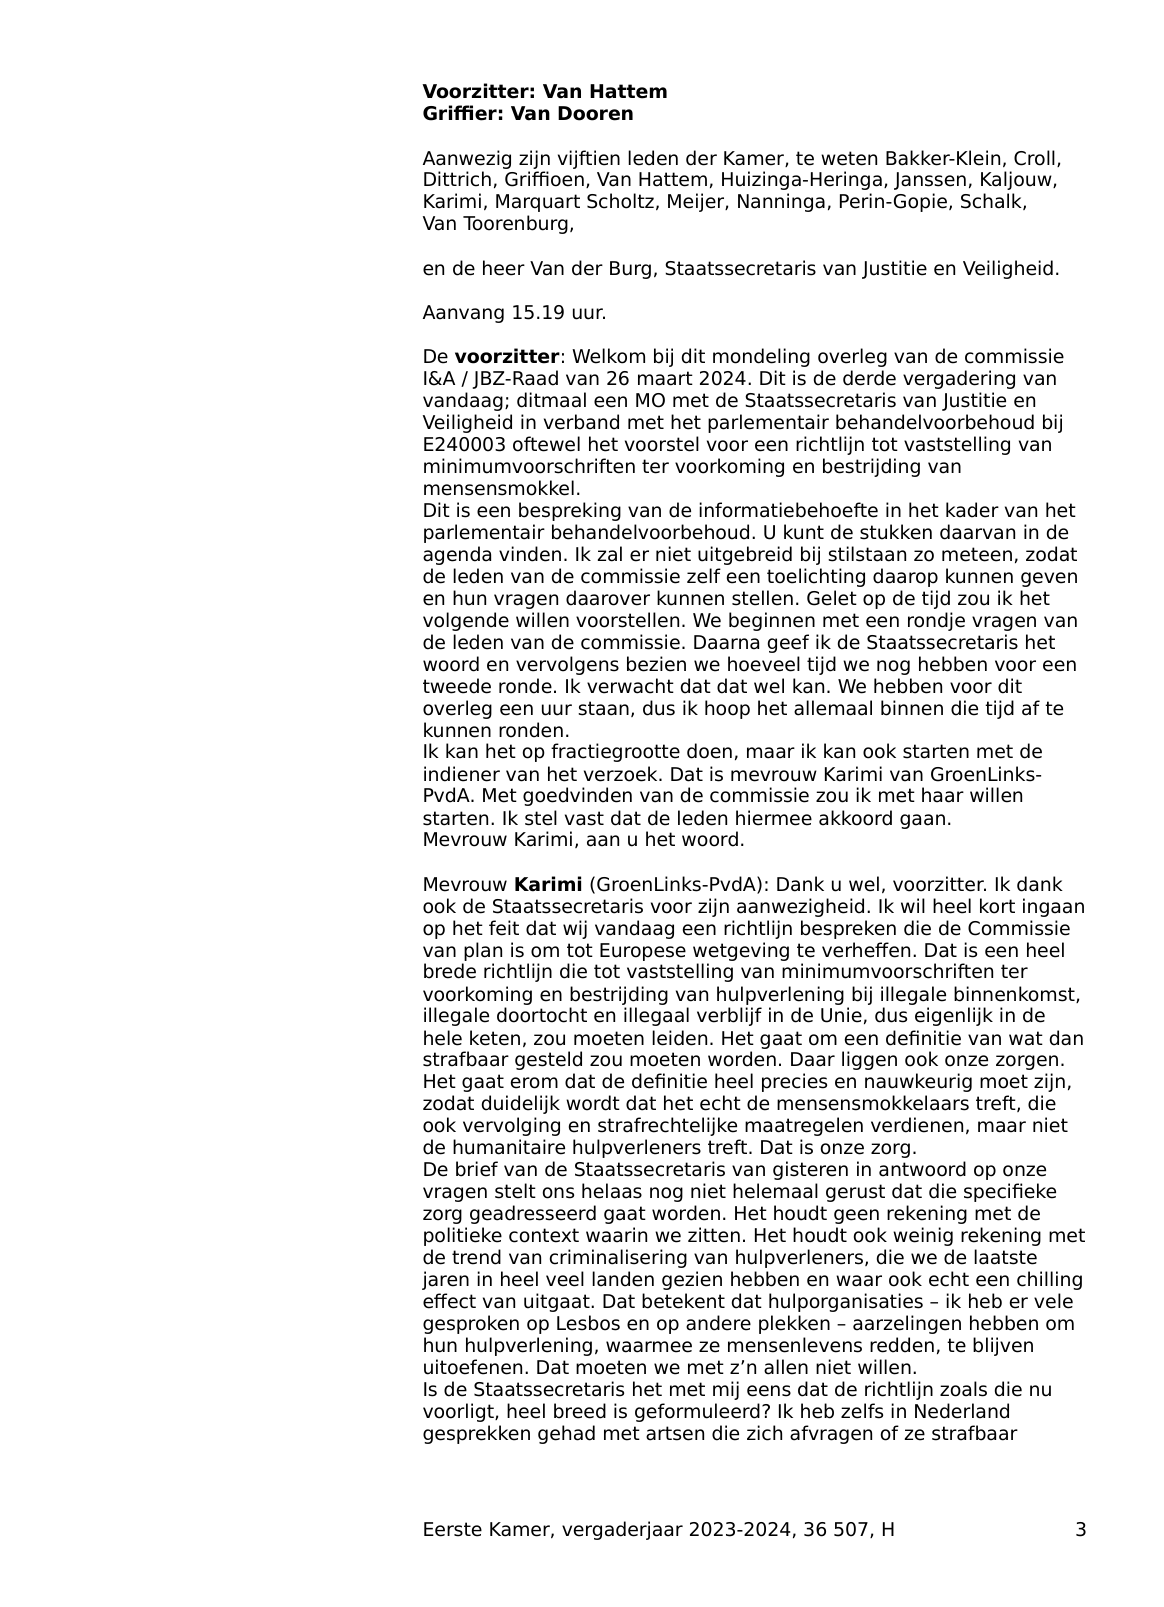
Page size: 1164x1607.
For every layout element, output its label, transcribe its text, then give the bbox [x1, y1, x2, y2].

text Griffier: Van Dooren [422, 103, 1087, 125]
text Dit is een bespreking van de informatiebehoefte in het kader van het parlementair behandelvoorbehoud. U kunt de stukken daarvan in de agenda vinden. Ik zal er niet uitgebreid bij stilstaan zo meteen, zodat de leden van de commissie zelf een toelichting daarop kunnen geven en hun vragen daarover kunnen stellen. Gelet op de tijd zou ik het volgende willen voorstellen. We beginnen met een rondje vragen van de leden van de commissie. Daarna geef ik de Staatssecretaris het woord en vervolgens bezien we hoeveel tijd we nog hebben voor een tweede ronde. Ik verwacht dat dat wel kan. We hebben voor dit overleg een uur staan, dus ik hoop het allemaal binnen die tijd af te kunnen ronden. [422, 500, 1087, 741]
text Voorzitter: Van Hattem [422, 81, 1087, 103]
text Mevrouw Karimi, aan u het woord. [422, 829, 1087, 851]
text Ik kan het op fractiegrootte doen, maar ik kan ook starten met de indiener van het verzoek. Dat is mevrouw Karimi van GroenLinks-PvdA. Met goedvinden van de commissie zou ik met haar willen starten. Ik stel vast dat de leden hiermee akkoord gaan. [422, 741, 1087, 829]
text Mevrouw Karimi (GroenLinks-PvdA): Dank u wel, voorzitter. Ik dank ook de Staatssecretaris voor zijn aanwezigheid. Ik wil heel kort ingaan op het feit dat wij vandaag een richtlijn bespreken die de Commissie van plan is om tot Europese wetgeving te verheffen. Dat is een heel brede richtlijn die tot vaststelling van minimumvoorschriften ter voorkoming en bestrijding van hulpverlening bij illegale binnenkomst, illegale doortocht en illegaal verblijf in de Unie, dus eigenlijk in de hele keten, zou moeten leiden. Het gaat om een definitie van wat dan strafbaar gesteld zou moeten worden. Daar liggen ook onze zorgen. Het gaat erom dat de definitie heel precies en nauwkeurig moet zijn, zodat duidelijk wordt dat het echt de mensensmokkelaars treft, die ook vervolging en strafrechtelijke maatregelen verdienen, maar niet de humanitaire hulpverleners treft. Dat is onze zorg. [422, 873, 1087, 1159]
text Is de Staatssecretaris het met mij eens dat de richtlijn zoals die nu voorligt, heel breed is geformuleerd? Ik heb zelfs in Nederland gesprekken gehad met artsen die zich afvragen of ze strafbaar [422, 1379, 1087, 1445]
text Aanvang 15.19 uur. [422, 302, 1087, 324]
text en de heer Van der Burg, Staatssecretaris van Justitie en Veiligheid. [422, 257, 1087, 279]
text Aanwezig zijn vijftien leden der Kamer, te weten Bakker-Klein, Croll, Dittrich, Griffioen, Van Hattem, Huizinga-Heringa, Janssen, Kaljouw, Karimi, Marquart Scholtz, Meijer, Nanninga, Perin-Gopie, Schalk, Van Toorenburg, [422, 147, 1087, 235]
text De brief van de Staatssecretaris van gisteren in antwoord op onze vragen stelt ons helaas nog niet helemaal gerust dat die specifieke zorg geadresseerd gaat worden. Het houdt geen rekening met de politieke context waarin we zitten. Het houdt ook weinig rekening met de trend van criminalisering van hulpverleners, die we de laatste jaren in heel veel landen gezien hebben en waar ook echt een chilling effect van uitgaat. Dat betekent dat hulporganisaties – ik heb er vele gesproken op Lesbos en op andere plekken – aarzelingen hebben om hun hulpverlening, waarmee ze mensenlevens redden, te blijven uitoefenen. Dat moeten we met z’n allen niet willen. [422, 1159, 1087, 1379]
text De voorzitter: Welkom bij dit mondeling overleg van de commissie I&A / JBZ-Raad van 26 maart 2024. Dit is de derde vergadering van vandaag; ditmaal een MO met de Staatssecretaris van Justitie en Veiligheid in verband met het parlementair behandelvoorbehoud bij E240003 oftewel het voorstel voor een richtlijn tot vaststelling van minimumvoorschriften ter voorkoming en bestrijding van mensensmokkel. [422, 346, 1087, 500]
